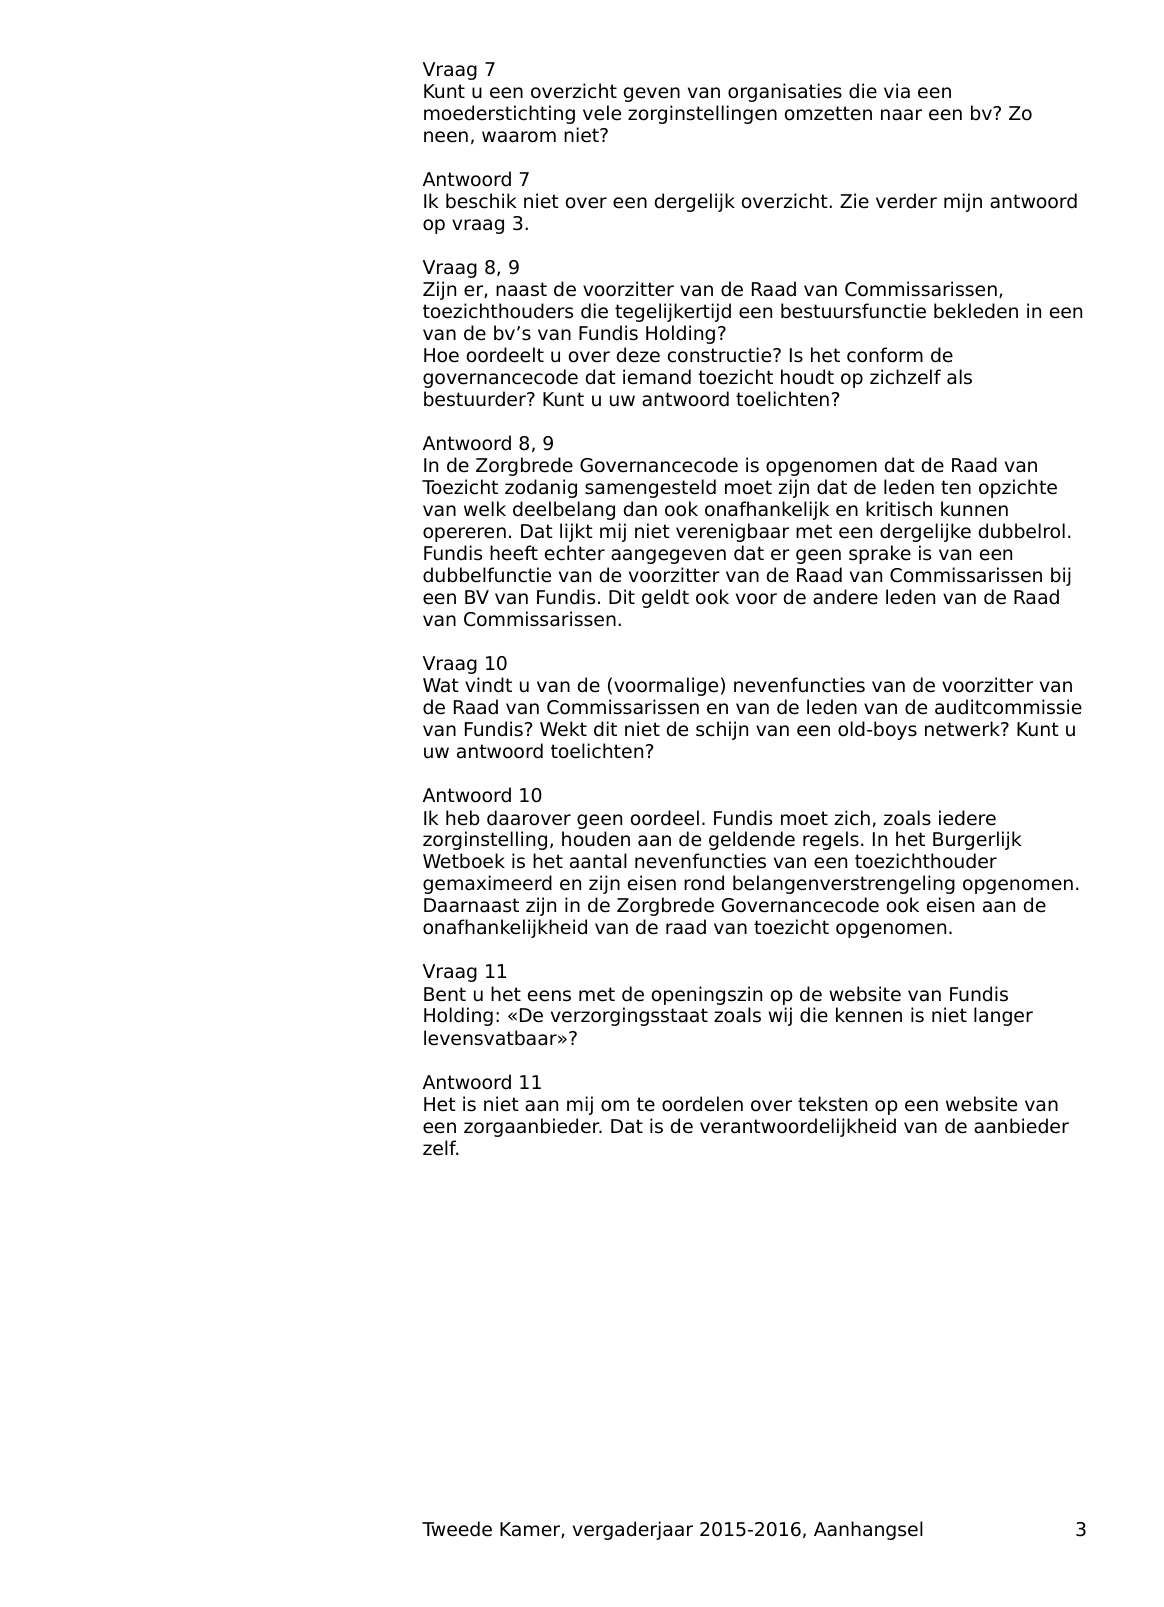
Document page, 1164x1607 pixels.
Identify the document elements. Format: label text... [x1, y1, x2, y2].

text Ik heb daarover geen oordeel. Fundis moet zich, zoals iedere zorginstelling, houden aan de geldende regels. In het Burgerlijk Wetboek is het aantal nevenfuncties van een toezichthouder gemaximeerd en zijn eisen rond belangenverstrengeling opgenomen. Daarnaast zijn in de Zorgbrede Governancecode ook eisen aan de onafhankelijkheid van de raad van toezicht opgenomen. [422, 807, 1087, 939]
text Antwoord 7 [422, 169, 1087, 191]
text Het is niet aan mij om te oordelen over teksten op een website van een zorgaanbieder. Dat is de verantwoordelijkheid van de aanbieder zelf. [422, 1093, 1087, 1159]
text Antwoord 8, 9 [422, 433, 1087, 455]
text Kunt u een overzicht geven van organisaties die via een moederstichting vele zorginstellingen omzetten naar een bv? Zo neen, waarom niet? [422, 81, 1087, 147]
text Zijn er, naast de voorzitter van de Raad van Commissarissen, toezichthouders die tegelijkertijd een bestuursfunctie bekleden in een van de bv’s van Fundis Holding? [422, 279, 1087, 345]
text Antwoord 10 [422, 785, 1087, 807]
text Hoe oordeelt u over deze constructie? Is het conform de governancecode dat iemand toezicht houdt op zichzelf als bestuurder? Kunt u uw antwoord toelichten? [422, 345, 1087, 411]
text Vraag 11 [422, 961, 1087, 983]
text Vraag 7 [422, 59, 1087, 81]
text Ik beschik niet over een dergelijk overzicht. Zie verder mijn antwoord op vraag 3. [422, 191, 1087, 235]
text Wat vindt u van de (voormalige) nevenfuncties van de voorzitter van de Raad van Commissarissen en van de leden van de auditcommissie van Fundis? Wekt dit niet de schijn van een old-boys netwerk? Kunt u uw antwoord toelichten? [422, 675, 1087, 763]
text Antwoord 11 [422, 1072, 1087, 1093]
text Vraag 10 [422, 653, 1087, 675]
text Bent u het eens met de openingszin op de website van Fundis Holding: «De verzorgingsstaat zoals wij die kennen is niet langer levensvatbaar»? [422, 983, 1087, 1049]
text Vraag 8, 9 [422, 257, 1087, 279]
text In de Zorgbrede Governancecode is opgenomen dat de Raad van Toezicht zodanig samengesteld moet zijn dat de leden ten opzichte van welk deelbelang dan ook onafhankelijk en kritisch kunnen opereren. Dat lijkt mij niet verenigbaar met een dergelijke dubbelrol. Fundis heeft echter aangegeven dat er geen sprake is van een dubbelfunctie van de voorzitter van de Raad van Commissarissen bij een BV van Fundis. Dit geldt ook voor de andere leden van de Raad van Commissarissen. [422, 455, 1087, 631]
